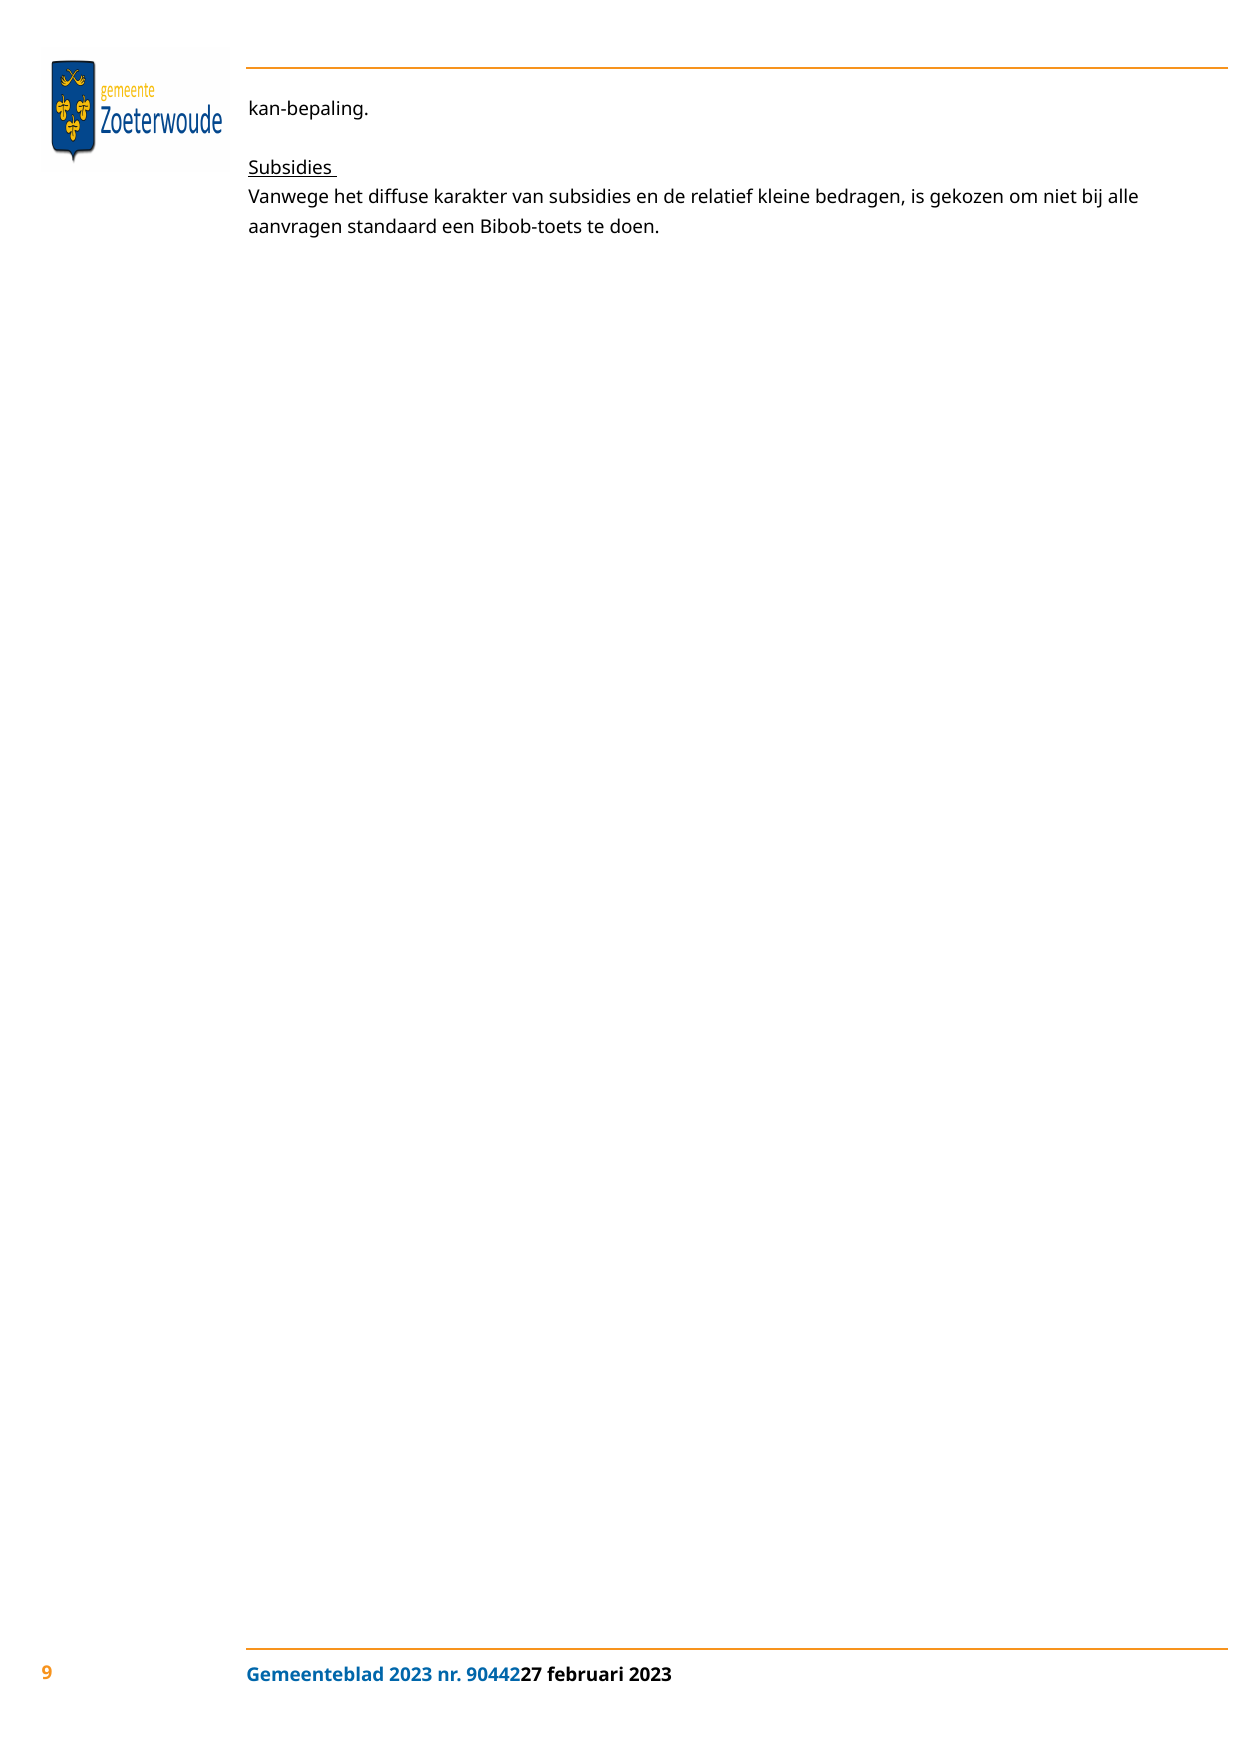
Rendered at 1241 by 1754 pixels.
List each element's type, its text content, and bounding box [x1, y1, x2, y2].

text kan-bepaling. [248, 95, 1152, 121]
picture [41, 47, 231, 172]
text Subsidies [248, 154, 1152, 180]
text Vanwege het diffuse karakter van subsidies en de relatief kleine bedragen, is gekozen om niet bij alle aanvragen standaard een Bibob-toets te doen. [248, 183, 1152, 239]
